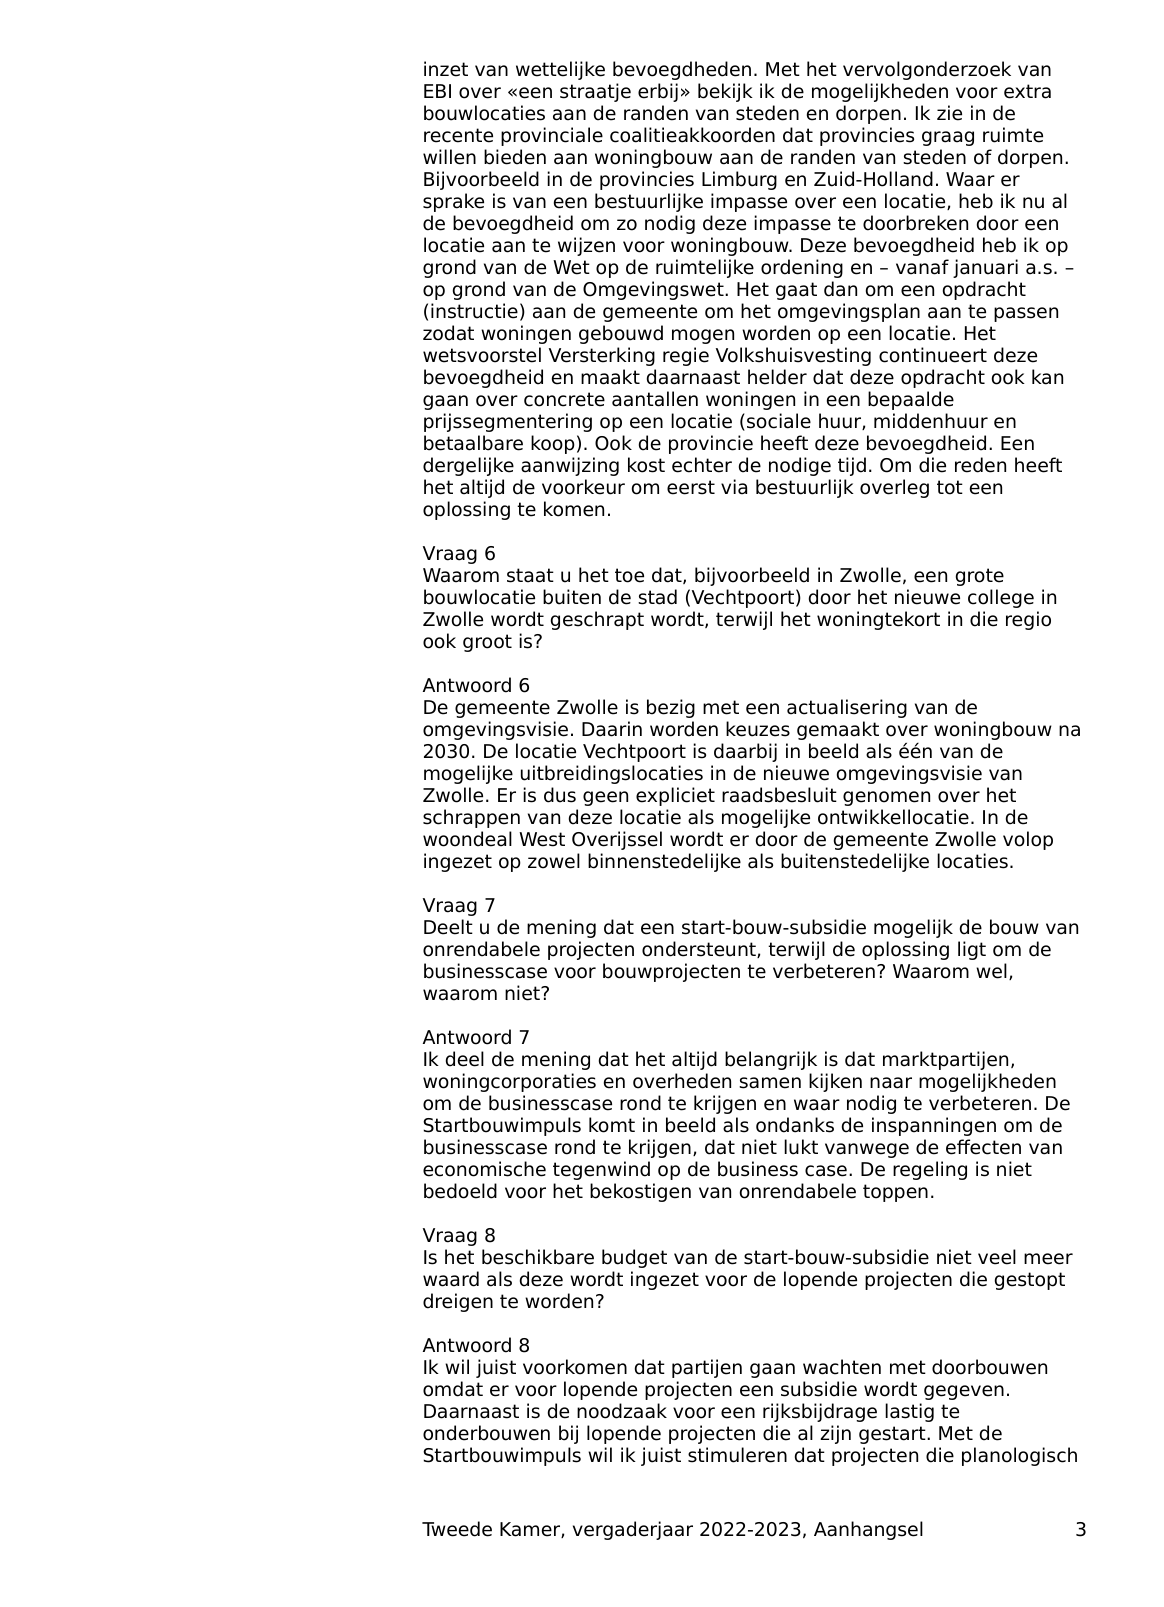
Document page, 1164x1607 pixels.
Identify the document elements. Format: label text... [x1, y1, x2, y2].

text Ik deel de mening dat het altijd belangrijk is dat marktpartijen, woningcorporaties en overheden samen kijken naar mogelijkheden om de businesscase rond te krijgen en waar nodig te verbeteren. De Startbouwimpuls komt in beeld als ondanks de inspanningen om de businesscase rond te krijgen, dat niet lukt vanwege de effecten van economische tegenwind op de business case. De regeling is niet bedoeld voor het bekostigen van onrendabele toppen. [422, 1049, 1087, 1203]
text Vraag 6 [422, 543, 1087, 565]
text Vraag 7 [422, 895, 1087, 917]
text inzet van wettelijke bevoegdheden. Met het vervolgonderzoek van EBI over «een straatje erbij» bekijk ik de mogelijkheden voor extra bouwlocaties aan de randen van steden en dorpen. Ik zie in de recente provinciale coalitieakkoorden dat provincies graag ruimte willen bieden aan woningbouw aan de randen van steden of dorpen. Bijvoorbeeld in de provincies Limburg en Zuid-Holland. Waar er sprake is van een bestuurlijke impasse over een locatie, heb ik nu al de bevoegdheid om zo nodig deze impasse te doorbreken door een locatie aan te wijzen voor woningbouw. Deze bevoegdheid heb ik op grond van de Wet op de ruimtelijke ordening en – vanaf januari a.s. – op grond van de Omgevingswet. Het gaat dan om een opdracht (instructie) aan de gemeente om het omgevingsplan aan te passen zodat woningen gebouwd mogen worden op een locatie. Het wetsvoorstel Versterking regie Volkshuisvesting continueert deze bevoegdheid en maakt daarnaast helder dat deze opdracht ook kan gaan over concrete aantallen woningen in een bepaalde prijssegmentering op een locatie (sociale huur, middenhuur en betaalbare koop). Ook de provincie heeft deze bevoegdheid. Een dergelijke aanwijzing kost echter de nodige tijd. Om die reden heeft het altijd de voorkeur om eerst via bestuurlijk overleg tot een oplossing te komen. [422, 59, 1087, 521]
text Antwoord 7 [422, 1027, 1087, 1049]
text Deelt u de mening dat een start-bouw-subsidie mogelijk de bouw van onrendabele projecten ondersteunt, terwijl de oplossing ligt om de businesscase voor bouwprojecten te verbeteren? Waarom wel, waarom niet? [422, 917, 1087, 1005]
text Antwoord 6 [422, 675, 1087, 697]
text Antwoord 8 [422, 1335, 1087, 1357]
text Vraag 8 [422, 1225, 1087, 1247]
text Ik wil juist voorkomen dat partijen gaan wachten met doorbouwen omdat er voor lopende projecten een subsidie wordt gegeven. Daarnaast is de noodzaak voor een rijksbijdrage lastig te onderbouwen bij lopende projecten die al zijn gestart. Met de Startbouwimpuls wil ik juist stimuleren dat projecten die planologisch [422, 1357, 1087, 1467]
text Waarom staat u het toe dat, bijvoorbeeld in Zwolle, een grote bouwlocatie buiten de stad (Vechtpoort) door het nieuwe college in Zwolle wordt geschrapt wordt, terwijl het woningtekort in die regio ook groot is? [422, 565, 1087, 653]
text De gemeente Zwolle is bezig met een actualisering van de omgevingsvisie. Daarin worden keuzes gemaakt over woningbouw na 2030. De locatie Vechtpoort is daarbij in beeld als één van de mogelijke uitbreidingslocaties in de nieuwe omgevingsvisie van Zwolle. Er is dus geen expliciet raadsbesluit genomen over het schrappen van deze locatie als mogelijke ontwikkellocatie. In de woondeal West Overijssel wordt er door de gemeente Zwolle volop ingezet op zowel binnenstedelijke als buitenstedelijke locaties. [422, 697, 1087, 873]
text Is het beschikbare budget van de start-bouw-subsidie niet veel meer waard als deze wordt ingezet voor de lopende projecten die gestopt dreigen te worden? [422, 1247, 1087, 1313]
